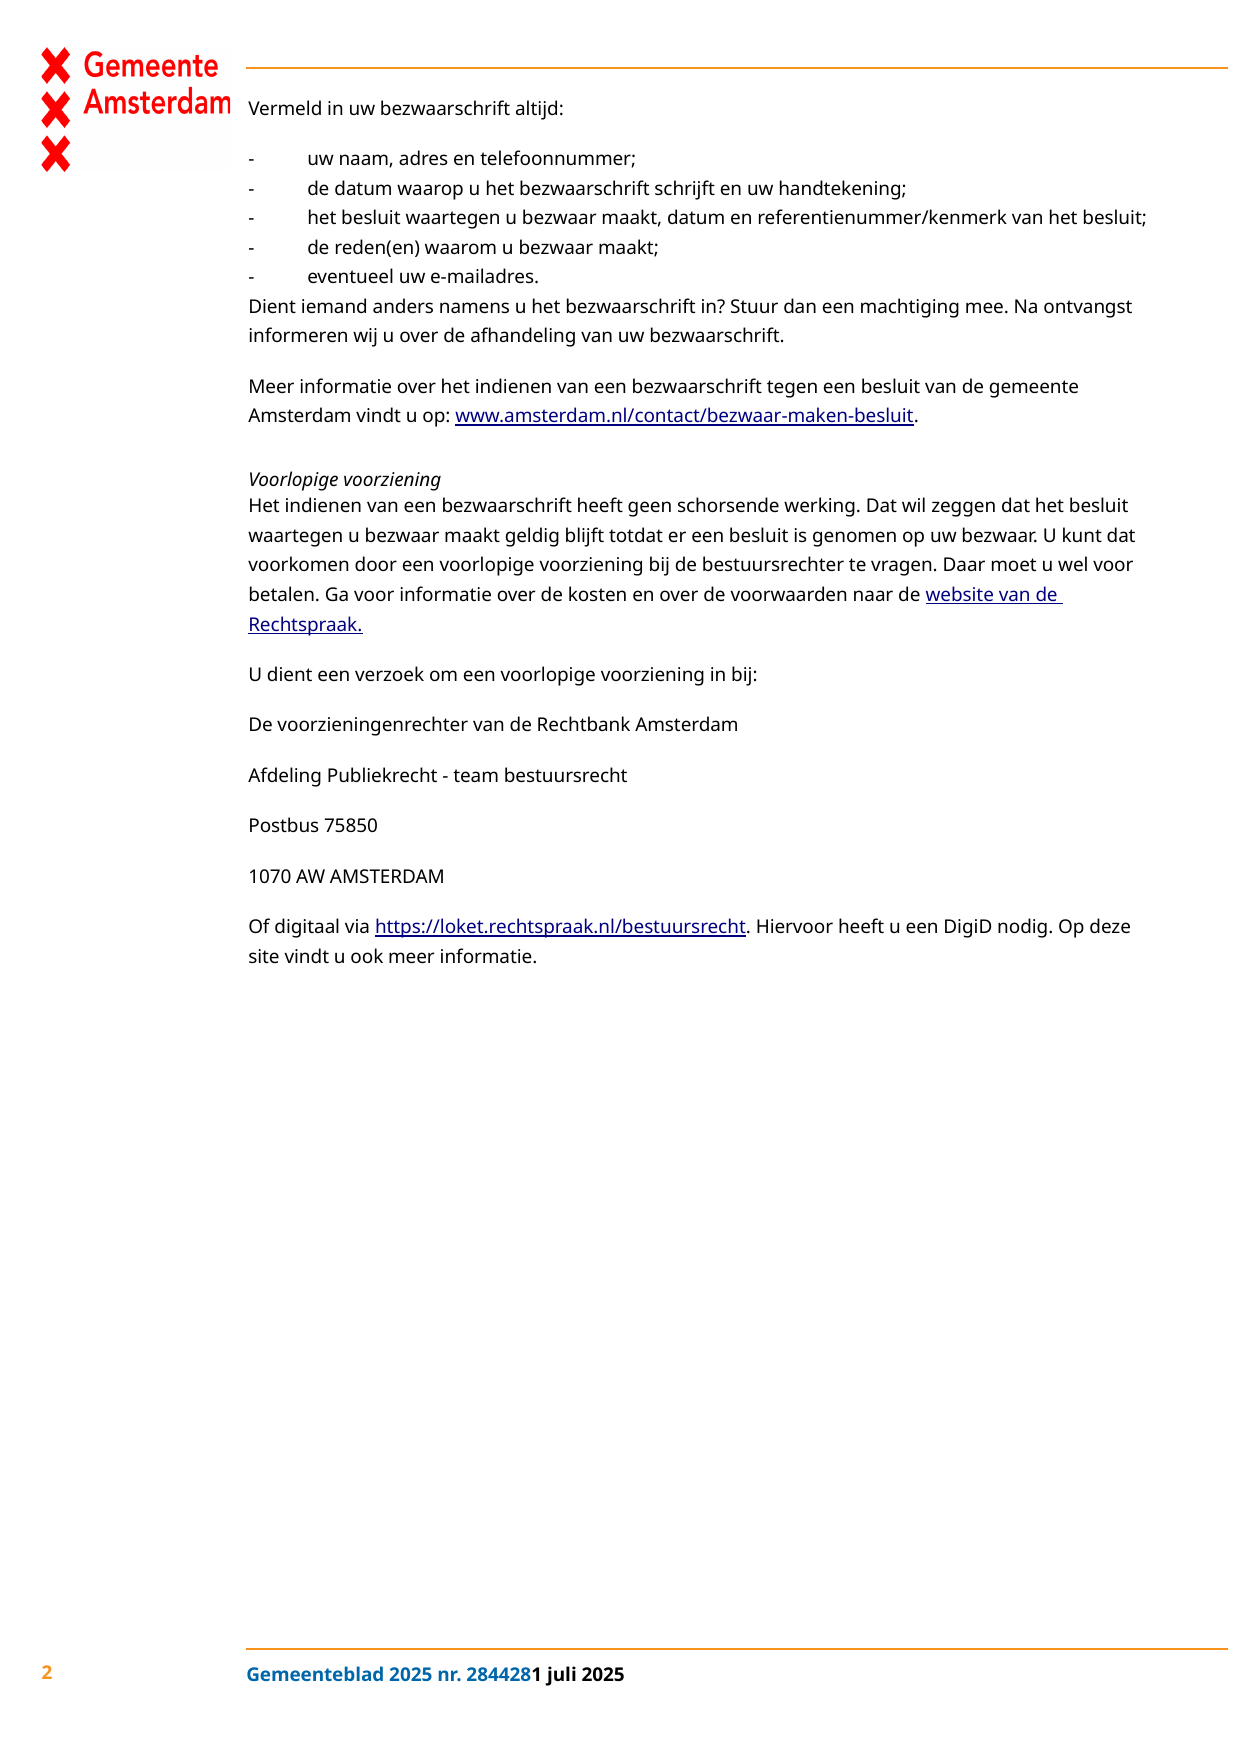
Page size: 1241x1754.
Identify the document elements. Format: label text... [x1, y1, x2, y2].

list het besluit waartegen u bezwaar maakt, datum en referentienummer/kenmerk van het besluit; [248, 204, 1152, 230]
text 1070 AW AMSTERDAM [248, 863, 1152, 888]
text Voorlopige voorziening [248, 467, 1152, 492]
text Het indienen van een bezwaarschrift heeft geen schorsende werking. Dat wil zeggen dat het besluit waartegen u bezwaar maakt geldig blijft totdat er een besluit is genomen op uw bezwaar. U kunt dat voorkomen door een voorlopige voorziening bij de bestuursrechter te vragen. Daar moet u wel voor betalen. Ga voor informatie over de kosten en over de voorwaarden naar de website van de Rechtspraak. [248, 492, 1152, 636]
text Vermeld in uw bezwaarschrift altijd: [248, 95, 1152, 121]
text Dient iemand anders namens u het bezwaarschrift in? Stuur dan een machtiging mee. Na ontvangst informeren wij u over de afhandeling van uw bezwaarschrift. [248, 293, 1152, 348]
text U dient een verzoek om een voorlopige voorziening in bij: [248, 661, 1152, 687]
text Meer informatie over het indienen van een bezwaarschrift tegen een besluit van de gemeente Amsterdam vindt u op: www.amsterdam.nl/contact/bezwaar-maken-besluit. [248, 373, 1152, 428]
list eventueel uw e-mailadres. [248, 263, 1152, 289]
text Afdeling Publiekrecht - team bestuursrecht [248, 762, 1152, 788]
text Of digitaal via https://loket.rechtspraak.nl/bestuursrecht. Hiervoor heeft u een DigiD nodig. Op deze site vindt u ook meer informatie. [248, 913, 1152, 968]
text Postbus 75850 [248, 812, 1152, 838]
list de reden(en) waarom u bezwaar maakt; [248, 234, 1152, 260]
picture [41, 47, 231, 172]
list de datum waarop u het bezwaarschrift schrijft en uw handtekening; [248, 175, 1152, 201]
text De voorzieningenrechter van de Rechtbank Amsterdam [248, 712, 1152, 737]
list uw naam, adres en telefoonnummer; [248, 145, 1152, 171]
